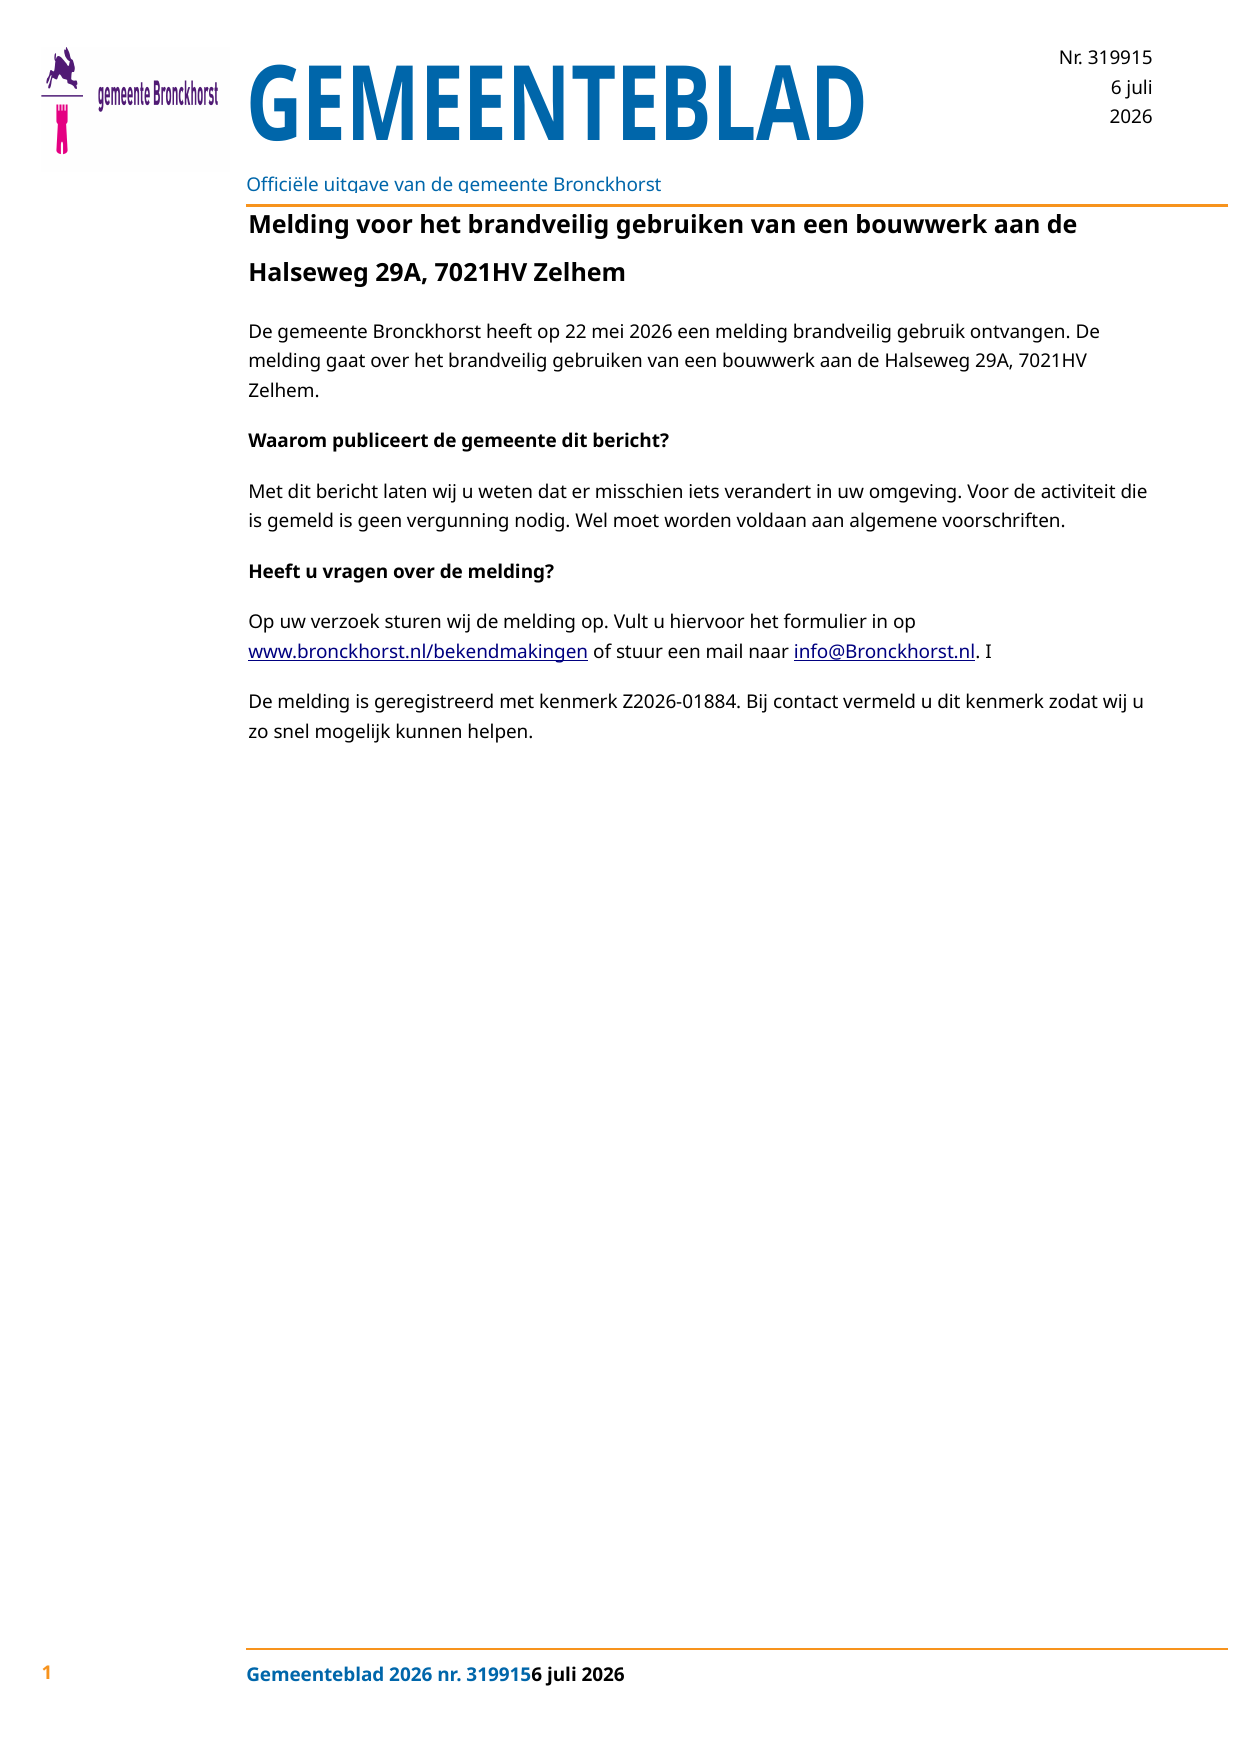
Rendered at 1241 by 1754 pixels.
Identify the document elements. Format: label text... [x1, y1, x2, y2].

text De melding is geregistreerd met kenmerk Z2026-01884. Bij contact vermeld u dit kenmerk zodat wij u zo snel mogelijk kunnen helpen. [248, 688, 1152, 744]
picture [41, 47, 231, 172]
text Melding voor het brandveilig gebruiken van een bouwwerk aan de Halseweg 29A, 7021HV Zelhem [248, 207, 1152, 288]
text Heeft u vragen over de melding? [248, 558, 1152, 584]
text De gemeente Bronckhorst heeft op 22 mei 2026 een melding brandveilig gebruik ontvangen. De melding gaat over het brandveilig gebruiken van een bouwwerk aan de Halseweg 29A, 7021HV Zelhem. [248, 318, 1152, 403]
text Op uw verzoek sturen wij de melding op. Vult u hiervoor het formulier in op www.bronckhorst.nl/bekendmakingen of stuur een mail naar info@Bronckhorst.nl. I [248, 608, 1152, 664]
text Met dit bericht laten wij u weten dat er misschien iets verandert in uw omgeving. Voor de activiteit die is gemeld is geen vergunning nodig. Wel moet worden voldaan aan algemene voorschriften. [248, 478, 1152, 533]
text Waarom publiceert de gemeente dit bericht? [248, 427, 1152, 453]
